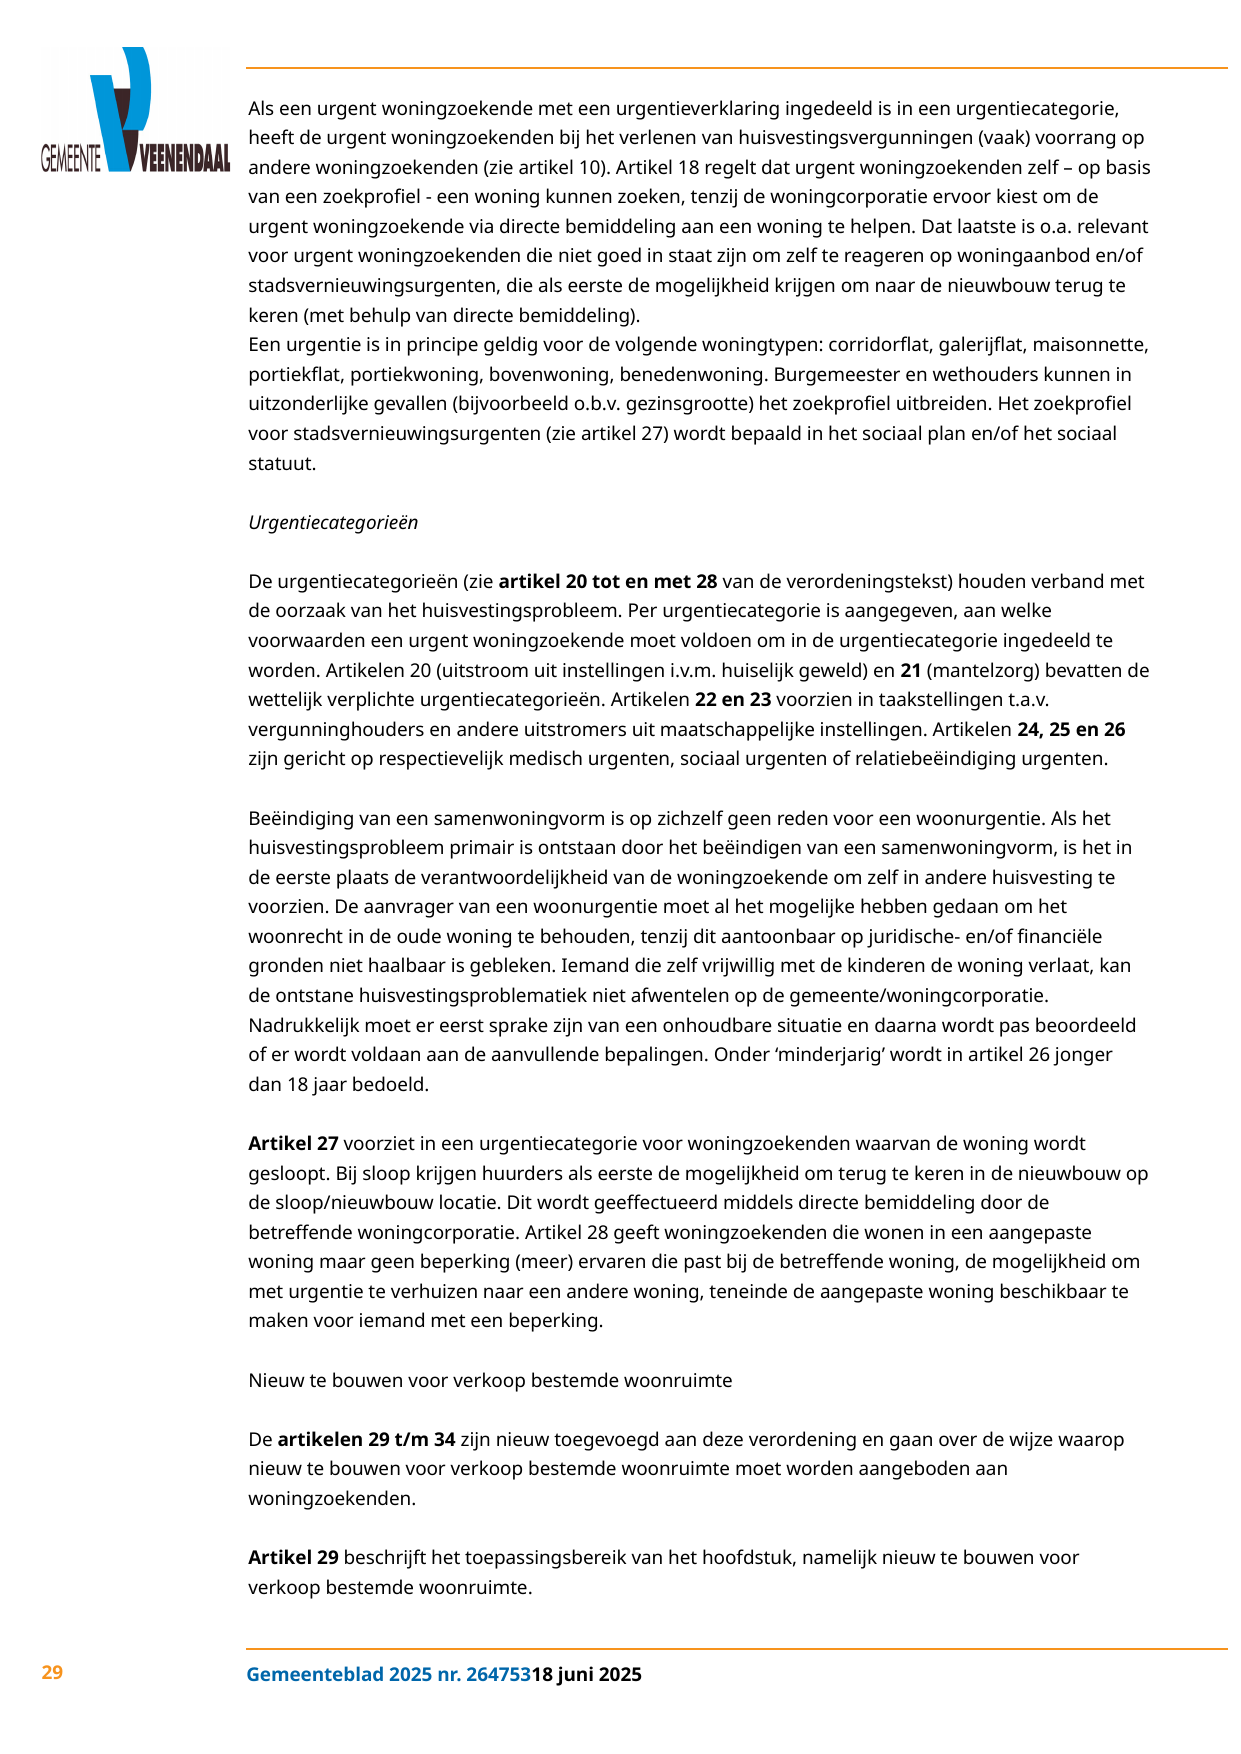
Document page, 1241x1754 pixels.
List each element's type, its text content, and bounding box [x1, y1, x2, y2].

text Als een urgent woningzoekende met een urgentieverklaring ingedeeld is in een urgentiecategorie, heeft de urgent woningzoekenden bij het verlenen van huisvestingsvergunningen (vaak) voorrang op andere woningzoekenden (zie artikel 10). Artikel 18 regelt dat urgent woningzoekenden zelf – op basis van een zoekprofiel - een woning kunnen zoeken, tenzij de woningcorporatie ervoor kiest om de urgent woningzoekende via directe bemiddeling aan een woning te helpen. Dat laatste is o.a. relevant voor urgent woningzoekenden die niet goed in staat zijn om zelf te reageren op woningaanbod en/of stadsvernieuwingsurgenten, die als eerste de mogelijkheid krijgen om naar de nieuwbouw terug te keren (met behulp van directe bemiddeling). [248, 95, 1152, 328]
picture [123, 47, 231, 172]
text Artikel 27 voorziet in een urgentiecategorie voor woningzoekenden waarvan de woning wordt gesloopt. Bij sloop krijgen huurders als eerste de mogelijkheid om terug te keren in de nieuwbouw op de sloop/nieuwbouw locatie. Dit wordt geeffectueerd middels directe bemiddeling door de betreffende woningcorporatie. Artikel 28 geeft woningzoekenden die wonen in een aangepaste woning maar geen beperking (meer) ervaren die past bij de betreffende woning, de mogelijkheid om met urgentie te verhuizen naar een andere woning, teneinde de aangepaste woning beschikbaar te maken voor iemand met een beperking. [248, 1130, 1152, 1333]
picture [41, 47, 130, 172]
text Beëindiging van een samenwoningvorm is op zichzelf geen reden voor een woonurgentie. Als het huisvestingsprobleem primair is ontstaan door het beëindigen van een samenwoningvorm, is het in de eerste plaats de verantwoordelijkheid van de woningzoekende om zelf in andere huisvesting te voorzien. De aanvrager van een woonurgentie moet al het mogelijke hebben gedaan om het woonrecht in de oude woning te behouden, tenzij dit aantoonbaar op juridische- en/of financiële gronden niet haalbaar is gebleken. Iemand die zelf vrijwillig met de kinderen de woning verlaat, kan de ontstane huisvestingsproblematiek niet afwentelen op de gemeente/woningcorporatie. Nadrukkelijk moet er eerst sprake zijn van een onhoudbare situatie en daarna wordt pas beoordeeld of er wordt voldaan aan de aanvullende bepalingen. Onder ‘minderjarig’ wordt in artikel 26 jonger dan 18 jaar bedoeld. [248, 805, 1152, 1097]
text Artikel 29 beschrijft het toepassingsbereik van het hoofdstuk, namelijk nieuw te bouwen voor verkoop bestemde woonruimte. [248, 1544, 1152, 1600]
text Urgentiecategorieën [248, 509, 1152, 535]
text Nieuw te bouwen voor verkoop bestemde woonruimte [248, 1367, 1152, 1393]
text De artikelen 29 t/m 34 zijn nieuw toegevoegd aan deze verordening en gaan over de wijze waarop nieuw te bouwen voor verkoop bestemde woonruimte moet worden aangeboden aan woningzoekenden. [248, 1426, 1152, 1511]
text Een urgentie is in principe geldig voor de volgende woningtypen: corridorflat, galerijflat, maisonnette, portiekflat, portiekwoning, bovenwoning, benedenwoning. Burgemeester en wethouders kunnen in uitzonderlijke gevallen (bijvoorbeeld o.b.v. gezinsgrootte) het zoekprofiel uitbreiden. Het zoekprofiel voor stadsvernieuwingsurgenten (zie artikel 27) wordt bepaald in het sociaal plan en/of het sociaal statuut. [248, 331, 1152, 476]
text De urgentiecategorieën (zie artikel 20 tot en met 28 van de verordeningstekst) houden verband met de oorzaak van het huisvestingsprobleem. Per urgentiecategorie is aangegeven, aan welke voorwaarden een urgent woningzoekende moet voldoen om in de urgentiecategorie ingedeeld te worden. Artikelen 20 (uitstroom uit instellingen i.v.m. huiselijk geweld) en 21 (mantelzorg) bevatten de wettelijk verplichte urgentiecategorieën. Artikelen 22 en 23 voorzien in taakstellingen t.a.v. vergunninghouders en andere uitstromers uit maatschappelijke instellingen. Artikelen 24, 25 en 26 zijn gericht op respectievelijk medisch urgenten, sociaal urgenten of relatiebeëindiging urgenten. [248, 568, 1152, 771]
